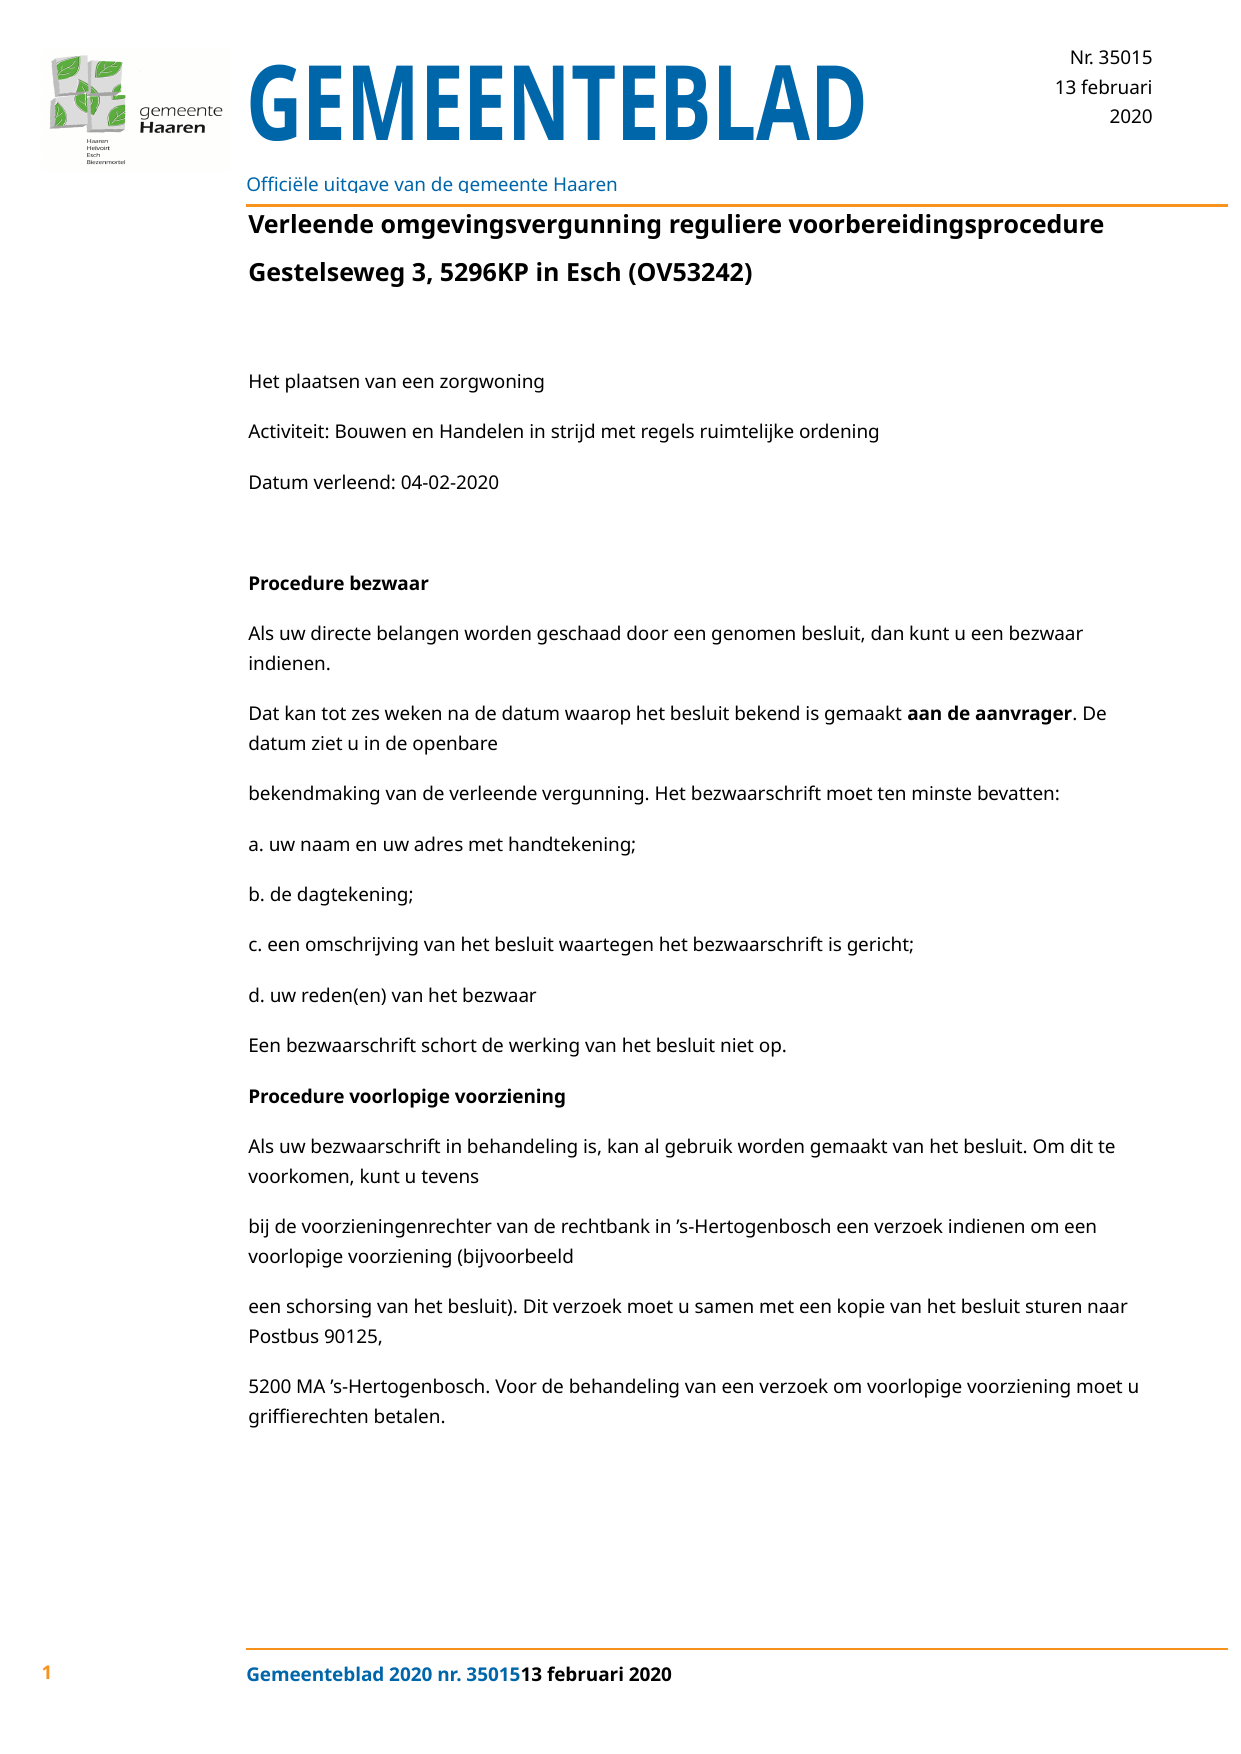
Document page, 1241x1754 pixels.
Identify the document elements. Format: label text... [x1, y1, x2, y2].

text Verleende omgevingsvergunning reguliere voorbereidingsprocedure Gestelseweg 3, 5296KP in Esch (OV53242) [248, 207, 1152, 288]
text 5200 MA ’s-Hertogenbosch. Voor de behandeling van een verzoek om voorlopige voorziening moet u griffierechten betalen. [248, 1373, 1152, 1429]
text Als uw bezwaarschrift in behandeling is, kan al gebruik worden gemaakt van het besluit. Om dit te voorkomen, kunt u tevens [248, 1133, 1152, 1189]
text Procedure voorlopige voorziening [248, 1083, 1152, 1109]
text bekendmaking van de verleende vergunning. Het bezwaarschrift moet ten minste bevatten: [248, 780, 1152, 806]
text Datum verleend: 04-02-2020 [248, 469, 1152, 495]
text a. uw naam en uw adres met handtekening; [248, 831, 1152, 857]
picture [41, 47, 231, 172]
text Activiteit: Bouwen en Handelen in strijd met regels ruimtelijke ordening [248, 419, 1152, 444]
text Het plaatsen van een zorgwoning [248, 368, 1152, 394]
text bij de voorzieningenrechter van de rechtbank in ’s-Hertogenbosch een verzoek indienen om een voorlopige voorziening (bijvoorbeeld [248, 1213, 1152, 1269]
text b. de dagtekening; [248, 881, 1152, 907]
text Als uw directe belangen worden geschaad door een genomen besluit, dan kunt u een bezwaar indienen. [248, 620, 1152, 676]
text Procedure bezwaar [248, 570, 1152, 596]
text Een bezwaarschrift schort de werking van het besluit niet op. [248, 1032, 1152, 1058]
text d. uw reden(en) van het bezwaar [248, 982, 1152, 1008]
text een schorsing van het besluit). Dit verzoek moet u samen met een kopie van het besluit sturen naar Postbus 90125, [248, 1293, 1152, 1349]
text Dat kan tot zes weken na de datum waarop het besluit bekend is gemaakt aan de aanvrager. De datum ziet u in de openbare [248, 700, 1152, 756]
text c. een omschrijving van het besluit waartegen het bezwaarschrift is gericht; [248, 932, 1152, 957]
